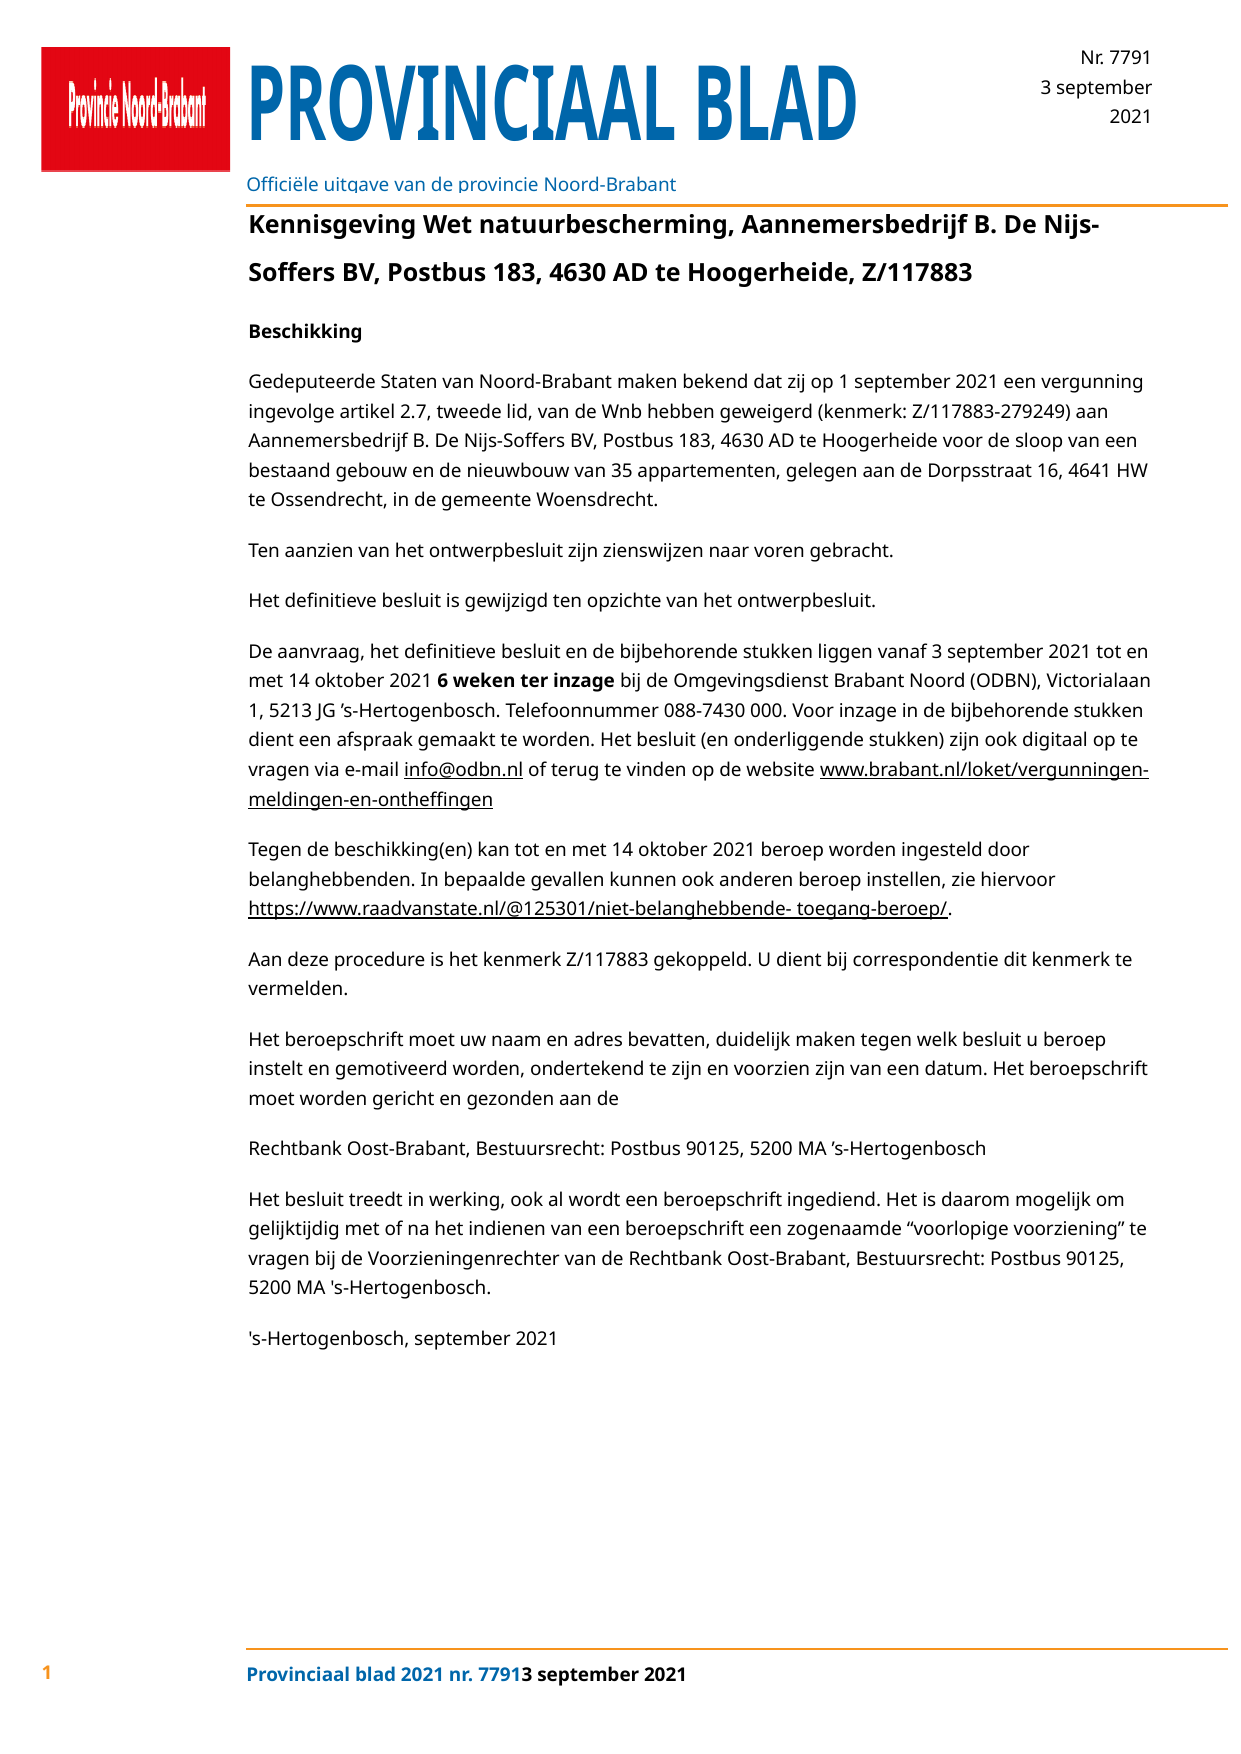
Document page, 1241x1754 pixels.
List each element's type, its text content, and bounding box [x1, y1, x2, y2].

picture [41, 47, 231, 172]
text Tegen de beschikking(en) kan tot en met 14 oktober 2021 beroep worden ingesteld door belanghebbenden. In bepaalde gevallen kunnen ook anderen beroep instellen, zie hiervoor https://www.raadvanstate.nl/@125301/niet-belanghebbende- toegang-beroep/. [248, 836, 1152, 921]
text De aanvraag, het definitieve besluit en de bijbehorende stukken liggen vanaf 3 september 2021 tot en met 14 oktober 2021 6 weken ter inzage bij de Omgevingsdienst Brabant Noord (ODBN), Victorialaan 1, 5213 JG ’s-Hertogenbosch. Telefoonnummer 088-7430 000. Voor inzage in de bijbehorende stukken dient een afspraak gemaakt te worden. Het besluit (en onderliggende stukken) zijn ook digitaal op te vragen via e-mail info@odbn.nl of terug te vinden op de website www.brabant.nl/loket/vergunningen-meldingen-en-ontheffingen [248, 638, 1152, 812]
text Beschikking [248, 318, 1152, 344]
text Rechtbank Oost-Brabant, Bestuursrecht: Postbus 90125, 5200 MA ’s-Hertogenbosch [248, 1135, 1152, 1161]
text Ten aanzien van het ontwerpbesluit zijn zienswijzen naar voren gebracht. [248, 537, 1152, 563]
text Het besluit treedt in werking, ook al wordt een beroepschrift ingediend. Het is daarom mogelijk om gelijktijdig met of na het indienen van een beroepschrift een zogenaamde “voorlopige voorziening” te vragen bij de Voorzieningenrechter van de Rechtbank Oost-Brabant, Bestuursrecht: Postbus 90125, 5200 MA 's-Hertogenbosch. [248, 1186, 1152, 1300]
text Aan deze procedure is het kenmerk Z/117883 gekoppeld. U dient bij correspondentie dit kenmerk te vermelden. [248, 946, 1152, 1001]
text Gedeputeerde Staten van Noord-Brabant maken bekend dat zij op 1 september 2021 een vergunning ingevolge artikel 2.7, tweede lid, van de Wnb hebben geweigerd (kenmerk: Z/117883-279249) aan Aannemersbedrijf B. De Nijs-Soffers BV, Postbus 183, 4630 AD te Hoogerheide voor de sloop van een bestaand gebouw en de nieuwbouw van 35 appartementen, gelegen aan de Dorpsstraat 16, 4641 HW te Ossendrecht, in de gemeente Woensdrecht. [248, 368, 1152, 512]
text Het definitieve besluit is gewijzigd ten opzichte van het ontwerpbesluit. [248, 587, 1152, 613]
text 's-Hertogenbosch, september 2021 [248, 1325, 1152, 1351]
text Kennisgeving Wet natuurbescherming, Aannemersbedrijf B. De Nijs-Soffers BV, Postbus 183, 4630 AD te Hoogerheide, Z/117883 [248, 207, 1152, 288]
text Het beroepschrift moet uw naam en adres bevatten, duidelijk maken tegen welk besluit u beroep instelt en gemotiveerd worden, ondertekend te zijn en voorzien zijn van een datum. Het beroepschrift moet worden gericht en gezonden aan de [248, 1026, 1152, 1111]
